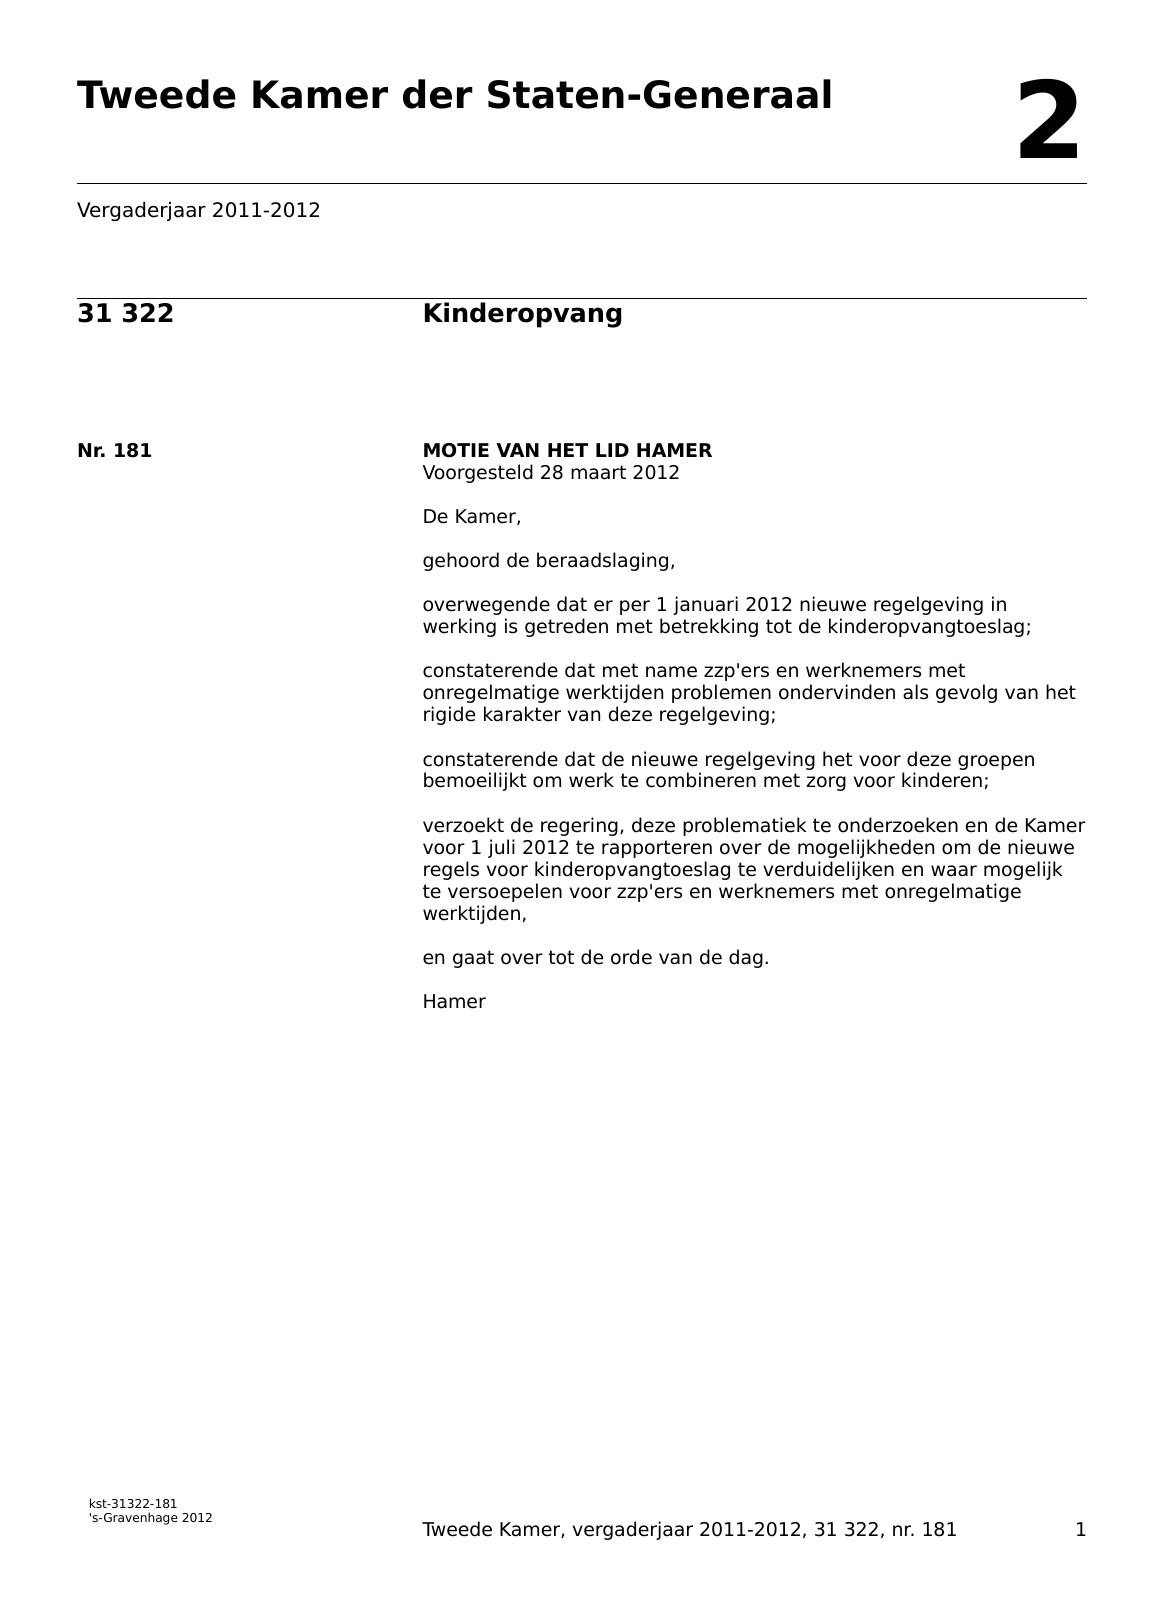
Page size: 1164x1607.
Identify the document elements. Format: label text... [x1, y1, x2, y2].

text 's-Gravenhage 2012 [88, 1511, 323, 1525]
text Voorgesteld 28 maart 2012 [422, 462, 1087, 484]
text constaterende dat de nieuwe regelgeving het voor deze groepen bemoeilijkt om werk te combineren met zorg voor kinderen; [422, 748, 1087, 792]
table_header Tweede Kamer der Staten-Generaal [77, 59, 886, 183]
text verzoekt de regering, deze problematiek te onderzoeken en de Kamer voor 1 juli 2012 te rapporteren over de mogelijkheden om de nieuwe regels voor kinderopvangtoeslag te verduidelijken en waar mogelijk te versoepelen voor zzp'ers en werknemers met onregelmatige werktijden, [422, 814, 1087, 924]
text De Kamer, [422, 506, 1087, 528]
subtitle Nr. 181 MOTIE VAN HET LID HAMER [77, 440, 1087, 462]
subtitle 31 322 Kinderopvang [77, 299, 1087, 329]
text gehoord de beraadslaging, [422, 550, 1087, 572]
text overwegende dat er per 1 januari 2012 nieuwe regelgeving in werking is getreden met betrekking tot de kinderopvangtoeslag; [422, 594, 1087, 638]
text en gaat over tot de orde van de dag. [422, 947, 1087, 969]
text kst-31322-181 [88, 1497, 323, 1511]
text constaterende dat met name zzp'ers en werknemers met onregelmatige werktijden problemen ondervinden als gevolg van het rigide karakter van deze regelgeving; [422, 660, 1087, 726]
table_cell Vergaderjaar 2011-2012 [77, 184, 1087, 298]
table_header 2 [886, 59, 1087, 183]
text Hamer [422, 991, 1087, 1013]
